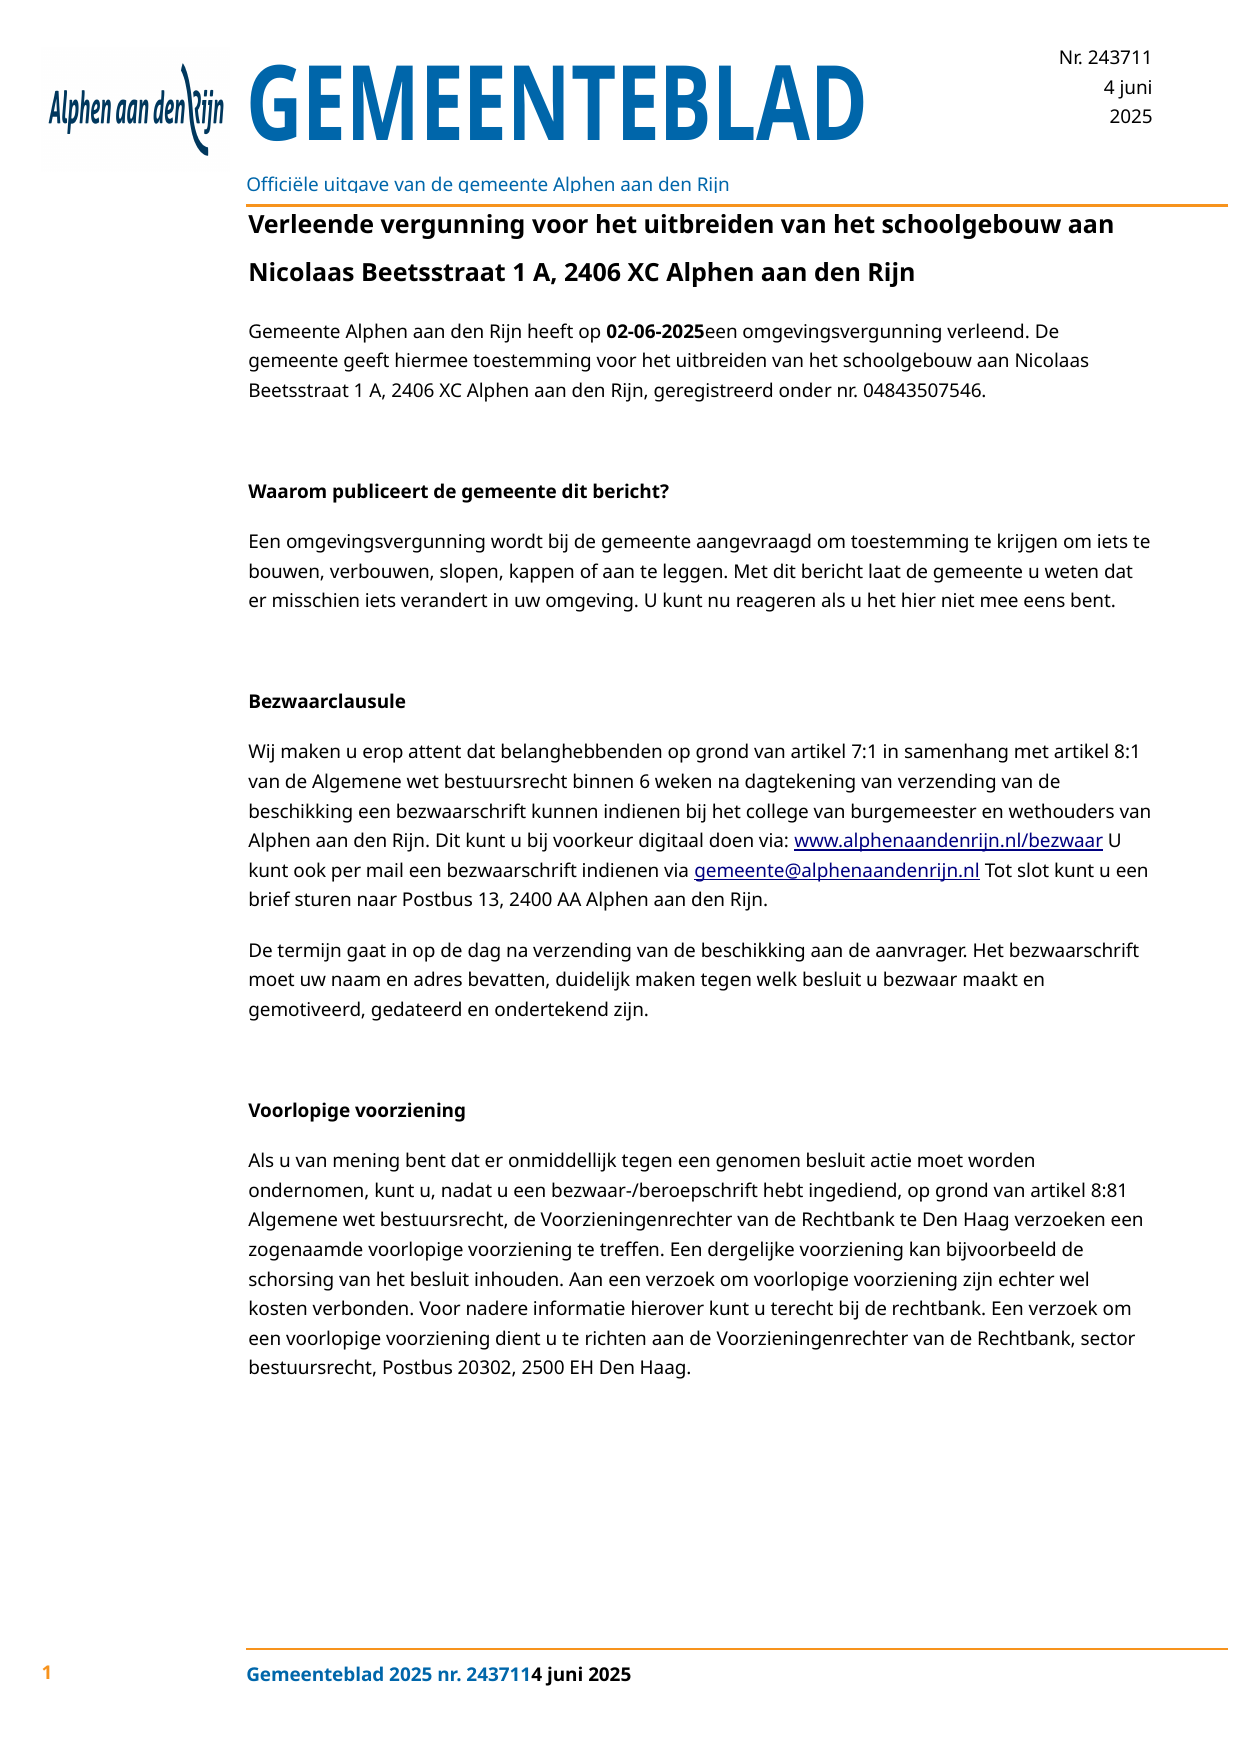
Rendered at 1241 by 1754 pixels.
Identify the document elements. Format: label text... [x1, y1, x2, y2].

text Verleende vergunning voor het uitbreiden van het schoolgebouw aan Nicolaas Beetsstraat 1 A, 2406 XC Alphen aan den Rijn [248, 207, 1152, 288]
text Een omgevingsvergunning wordt bij de gemeente aangevraagd om toestemming te krijgen om iets te bouwen, verbouwen, slopen, kappen of aan te leggen. Met dit bericht laat de gemeente u weten dat er misschien iets verandert in uw omgeving. U kunt nu reageren als u het hier niet mee eens bent. [248, 528, 1152, 613]
text Gemeente Alphen aan den Rijn heeft op 02-06-2025een omgevingsvergunning verleend. De gemeente geeft hiermee toestemming voor het uitbreiden van het schoolgebouw aan Nicolaas Beetsstraat 1 A, 2406 XC Alphen aan den Rijn, geregistreerd onder nr. 04843507546. [248, 318, 1152, 403]
text Bezwaarclausule [248, 688, 1152, 714]
text Als u van mening bent dat er onmiddellijk tegen een genomen besluit actie moet worden ondernomen, kunt u, nadat u een bezwaar-/beroepschrift hebt ingediend, op grond van artikel 8:81 Algemene wet bestuursrecht, de Voorzieningenrechter van de Rechtbank te Den Haag verzoeken een zogenaamde voorlopige voorziening te treffen. Een dergelijke voorziening kan bijvoorbeeld de schorsing van het besluit inhouden. Aan een verzoek om voorlopige voorziening zijn echter wel kosten verbonden. Voor nadere informatie hierover kunt u terecht bij de rechtbank. Een verzoek om een voorlopige voorziening dient u te richten aan de Voorzieningenrechter van de Rechtbank, sector bestuursrecht, Postbus 20302, 2500 EH Den Haag. [248, 1147, 1152, 1380]
text Wij maken u erop attent dat belanghebbenden op grond van artikel 7:1 in samenhang met artikel 8:1 van de Algemene wet bestuursrecht binnen 6 weken na dagtekening van verzending van de beschikking een bezwaarschrift kunnen indienen bij het college van burgemeester en wethouders van Alphen aan den Rijn. Dit kunt u bij voorkeur digitaal doen via: www.alphenaandenrijn.nl/bezwaar U kunt ook per mail een bezwaarschrift indienen via gemeente@alphenaandenrijn.nl Tot slot kunt u een brief sturen naar Postbus 13, 2400 AA Alphen aan den Rijn. [248, 739, 1152, 912]
text Voorlopige voorziening [248, 1097, 1152, 1123]
text De termijn gaat in op de dag na verzending van de beschikking aan de aanvrager. Het bezwaarschrift moet uw naam en adres bevatten, duidelijk maken tegen welk besluit u bezwaar maakt en gemotiveerd, gedateerd en ondertekend zijn. [248, 937, 1152, 1022]
text Waarom publiceert de gemeente dit bericht? [248, 478, 1152, 504]
picture [41, 47, 231, 172]
